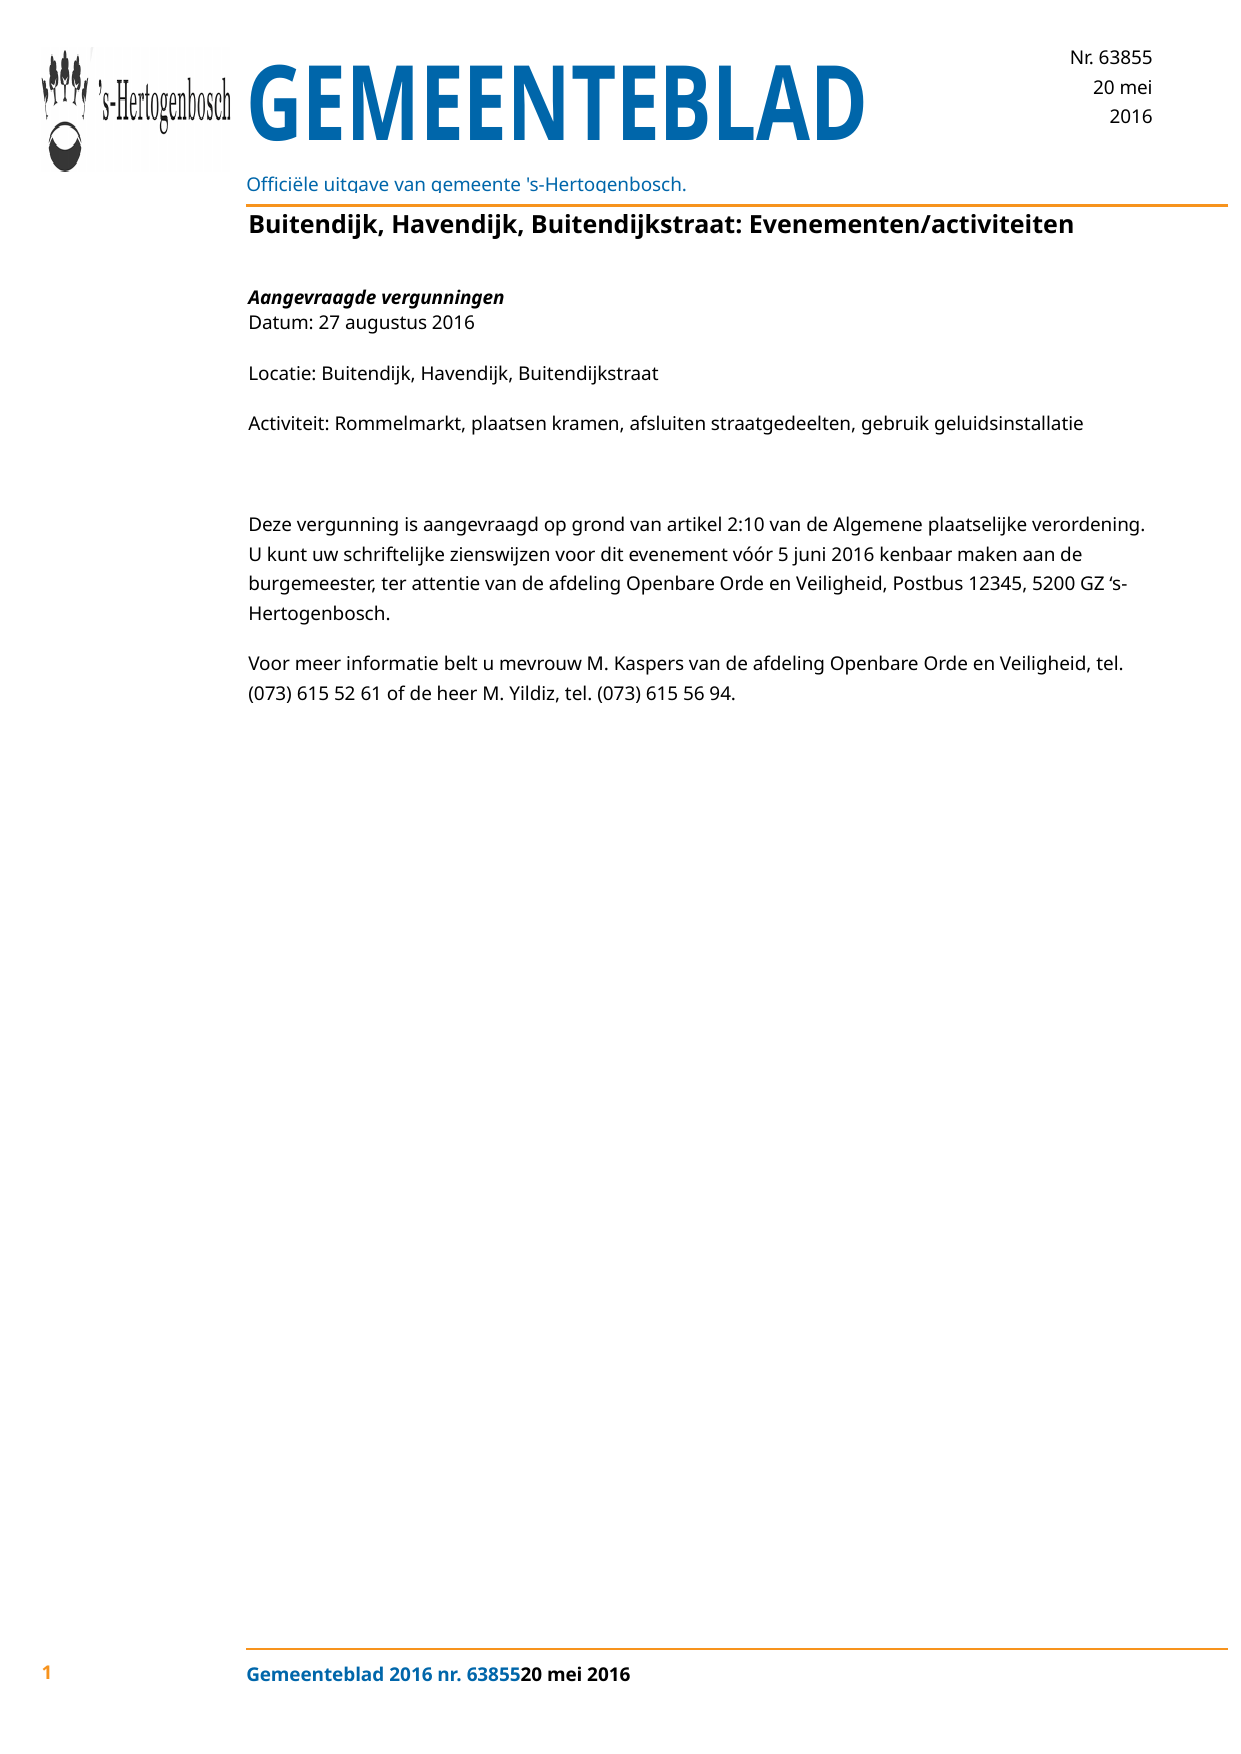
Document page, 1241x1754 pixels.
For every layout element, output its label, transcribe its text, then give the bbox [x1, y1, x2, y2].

text Datum: 27 augustus 2016 [248, 309, 1152, 335]
text Voor meer informatie belt u mevrouw M. Kaspers van de afdeling Openbare Orde en Veiligheid, tel. (073) 615 52 61 of de heer M. Yildiz, tel. (073) 615 56 94. [248, 650, 1152, 706]
text Buitendijk, Havendijk, Buitendijkstraat: Evenementen/activiteiten [248, 207, 1152, 241]
text Activiteit: Rommelmarkt, plaatsen kramen, afsluiten straatgedeelten, gebruik geluidsinstallatie [248, 410, 1152, 436]
picture [41, 47, 231, 172]
text Locatie: Buitendijk, Havendijk, Buitendijkstraat [248, 360, 1152, 386]
text Aangevraagde vergunningen [248, 284, 1152, 309]
text Deze vergunning is aangevraagd op grond van artikel 2:10 van de Algemene plaatselijke verordening. U kunt uw schriftelijke zienswijzen voor dit evenement vóór 5 juni 2016 kenbaar maken aan de burgemeester, ter attentie van de afdeling Openbare Orde en Veiligheid, Postbus 12345, 5200 GZ ‘s-Hertogenbosch. [248, 511, 1152, 626]
